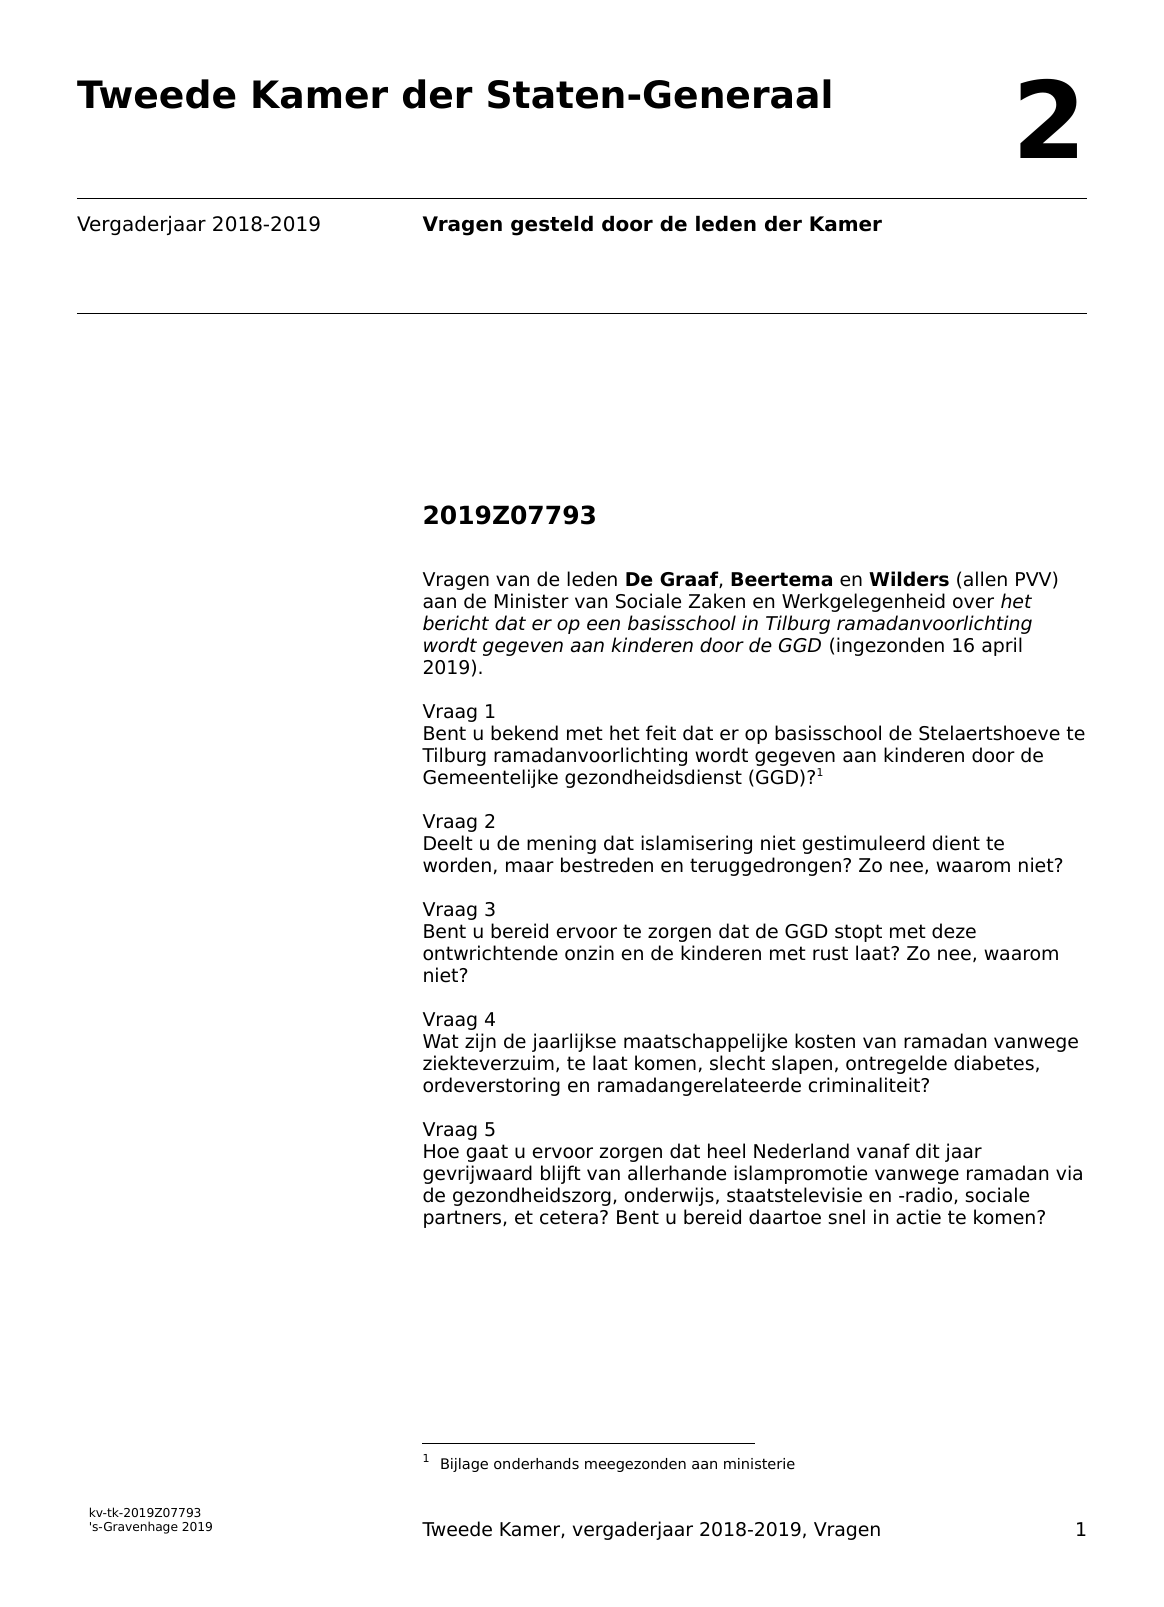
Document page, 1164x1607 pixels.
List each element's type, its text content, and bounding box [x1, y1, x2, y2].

text Vragen van de leden De Graaf, Beertema en Wilders (allen PVV) aan de Minister van Sociale Zaken en Werkgelegenheid over het bericht dat er op een basisschool in Tilburg ramadanvoorlichting wordt gegeven aan kinderen door de GGD (ingezonden 16 april 2019). [422, 569, 1087, 679]
text Wat zijn de jaarlijkse maatschappelijke kosten van ramadan vanwege ziekteverzuim, te laat komen, slecht slapen, ontregelde diabetes, ordeverstoring en ramadangerelateerde criminaliteit? [422, 1031, 1087, 1097]
table_cell Vragen gesteld door de leden der Kamer [422, 199, 1087, 313]
text Bent u bekend met het feit dat er op basisschool de Stelaertshoeve te Tilburg ramadanvoorlichting wordt gegeven aan kinderen door de Gemeentelijke gezondheidsdienst (GGD)? [422, 723, 1087, 789]
text Bent u bereid ervoor te zorgen dat de GGD stopt met deze ontwrichtende onzin en de kinderen met rust laat? Zo nee, waarom niet? [422, 921, 1087, 987]
table_header Tweede Kamer der Staten-Generaal [77, 59, 886, 198]
table_cell Vergaderjaar 2018-2019 [77, 199, 422, 313]
text Bijlage onderhands meegezonden aan ministerie [422, 1452, 1087, 1474]
text Deelt u de mening dat islamisering niet gestimuleerd dient te worden, maar bestreden en teruggedrongen? Zo nee, waarom niet? [422, 833, 1087, 877]
text 's-Gravenhage 2019 [88, 1520, 323, 1534]
text Vraag 5 [422, 1119, 1087, 1141]
text Vraag 2 [422, 811, 1087, 833]
text Hoe gaat u ervoor zorgen dat heel Nederland vanaf dit jaar gevrijwaard blijft van allerhande islampromotie vanwege ramadan via de gezondheidszorg, onderwijs, staatstelevisie en -radio, sociale partners, et cetera? Bent u bereid daartoe snel in actie te komen? [422, 1141, 1087, 1229]
text Vraag 4 [422, 1009, 1087, 1031]
text kv-tk-2019Z07793 [88, 1506, 323, 1520]
text Vraag 3 [422, 899, 1087, 921]
table_header 2 [886, 59, 1087, 198]
text Vraag 1 [422, 701, 1087, 723]
text 2019Z07793 [422, 501, 1087, 531]
